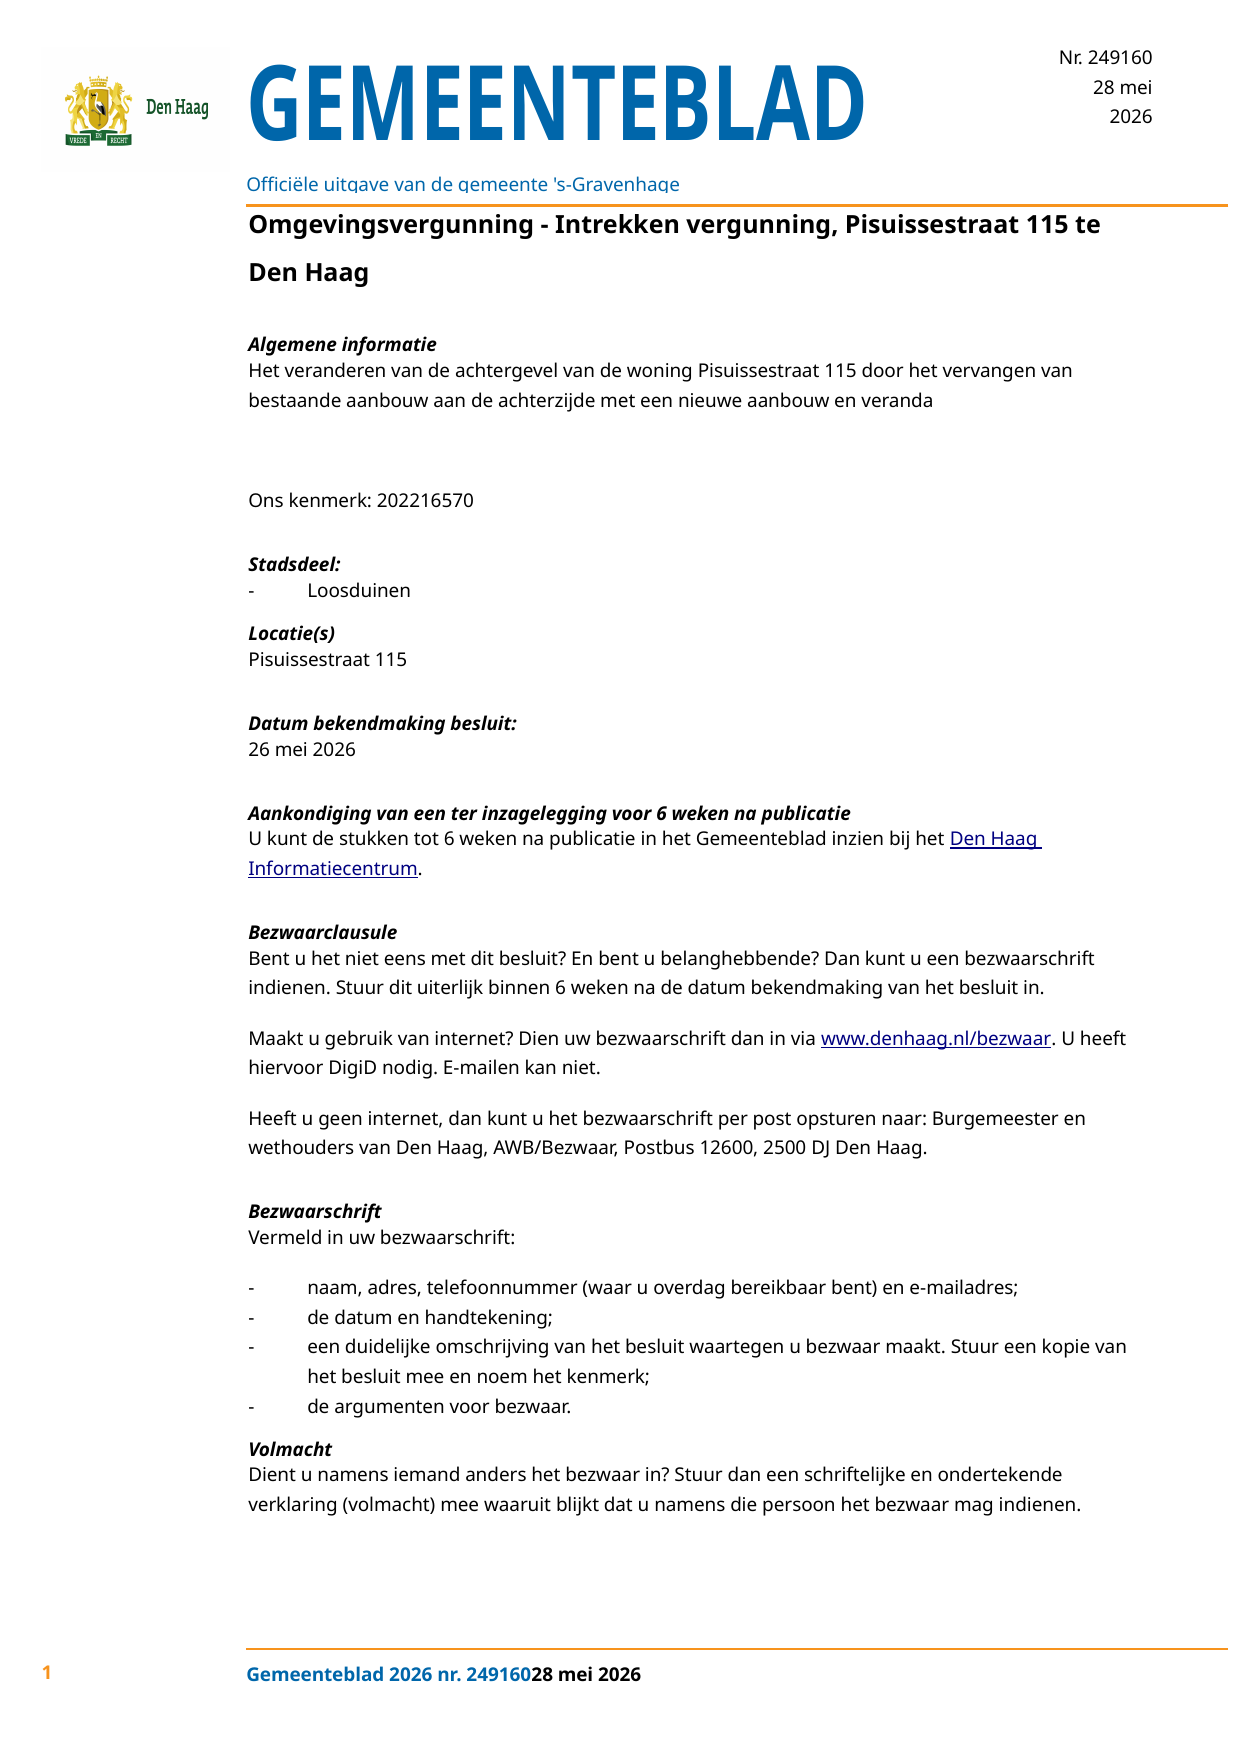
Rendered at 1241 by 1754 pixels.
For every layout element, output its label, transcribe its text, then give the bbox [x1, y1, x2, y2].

text Bezwaarclausule [248, 919, 1152, 945]
text Omgevingsvergunning - Intrekken vergunning, Pisuissestraat 115 te Den Haag [248, 207, 1152, 288]
text Het veranderen van de achtergevel van de woning Pisuissestraat 115 door het vervangen van bestaande aanbouw aan de achterzijde met een nieuwe aanbouw en veranda [248, 357, 1152, 412]
list naam, adres, telefoonnummer (waar u overdag bereikbaar bent) en e-mailadres; [248, 1274, 1152, 1300]
list een duidelijke omschrijving van het besluit waartegen u bezwaar maakt. Stuur een kopie van het besluit mee en noem het kenmerk; [248, 1334, 1152, 1389]
list de datum en handtekening; [248, 1304, 1152, 1330]
text Volmacht [248, 1436, 1152, 1462]
text Heeft u geen internet, dan kunt u het bezwaarschrift per post opsturen naar: Burgemeester en wethouders van Den Haag, AWB/Bezwaar, Postbus 12600, 2500 DJ Den Haag. [248, 1105, 1152, 1160]
text Dient u namens iemand anders het bezwaar in? Stuur dan een schriftelijke en ondertekende verklaring (volmacht) mee waaruit blijkt dat u namens die persoon het bezwaar mag indienen. [248, 1462, 1152, 1517]
text Locatie(s) [248, 620, 1152, 646]
text Maakt u gebruik van internet? Dien uw bezwaarschrift dan in via www.denhaag.nl/bezwaar. U heeft hiervoor DigiD nodig. E-mailen kan niet. [248, 1025, 1152, 1080]
text Datum bekendmaking besluit: [248, 710, 1152, 736]
picture [41, 47, 231, 172]
text Bezwaarschrift [248, 1198, 1152, 1224]
text U kunt de stukken tot 6 weken na publicatie in het Gemeenteblad inzien bij het Den Haag Informatiecentrum. [248, 826, 1152, 881]
text Aankondiging van een ter inzagelegging voor 6 weken na publicatie [248, 800, 1152, 826]
text Algemene informatie [248, 331, 1152, 357]
text Bent u het niet eens met dit besluit? En bent u belanghebbende? Dan kunt u een bezwaarschrift indienen. Stuur dit uiterlijk binnen 6 weken na de datum bekendmaking van het besluit in. [248, 945, 1152, 1000]
text Stadsdeel: [248, 552, 1152, 577]
list Loosduinen [248, 577, 1152, 603]
text Pisuissestraat 115 [248, 646, 1152, 672]
text Ons kenmerk: 202216570 [248, 488, 1152, 513]
text Vermeld in uw bezwaarschrift: [248, 1224, 1152, 1250]
text 26 mei 2026 [248, 736, 1152, 762]
list de argumenten voor bezwaar. [248, 1393, 1152, 1418]
